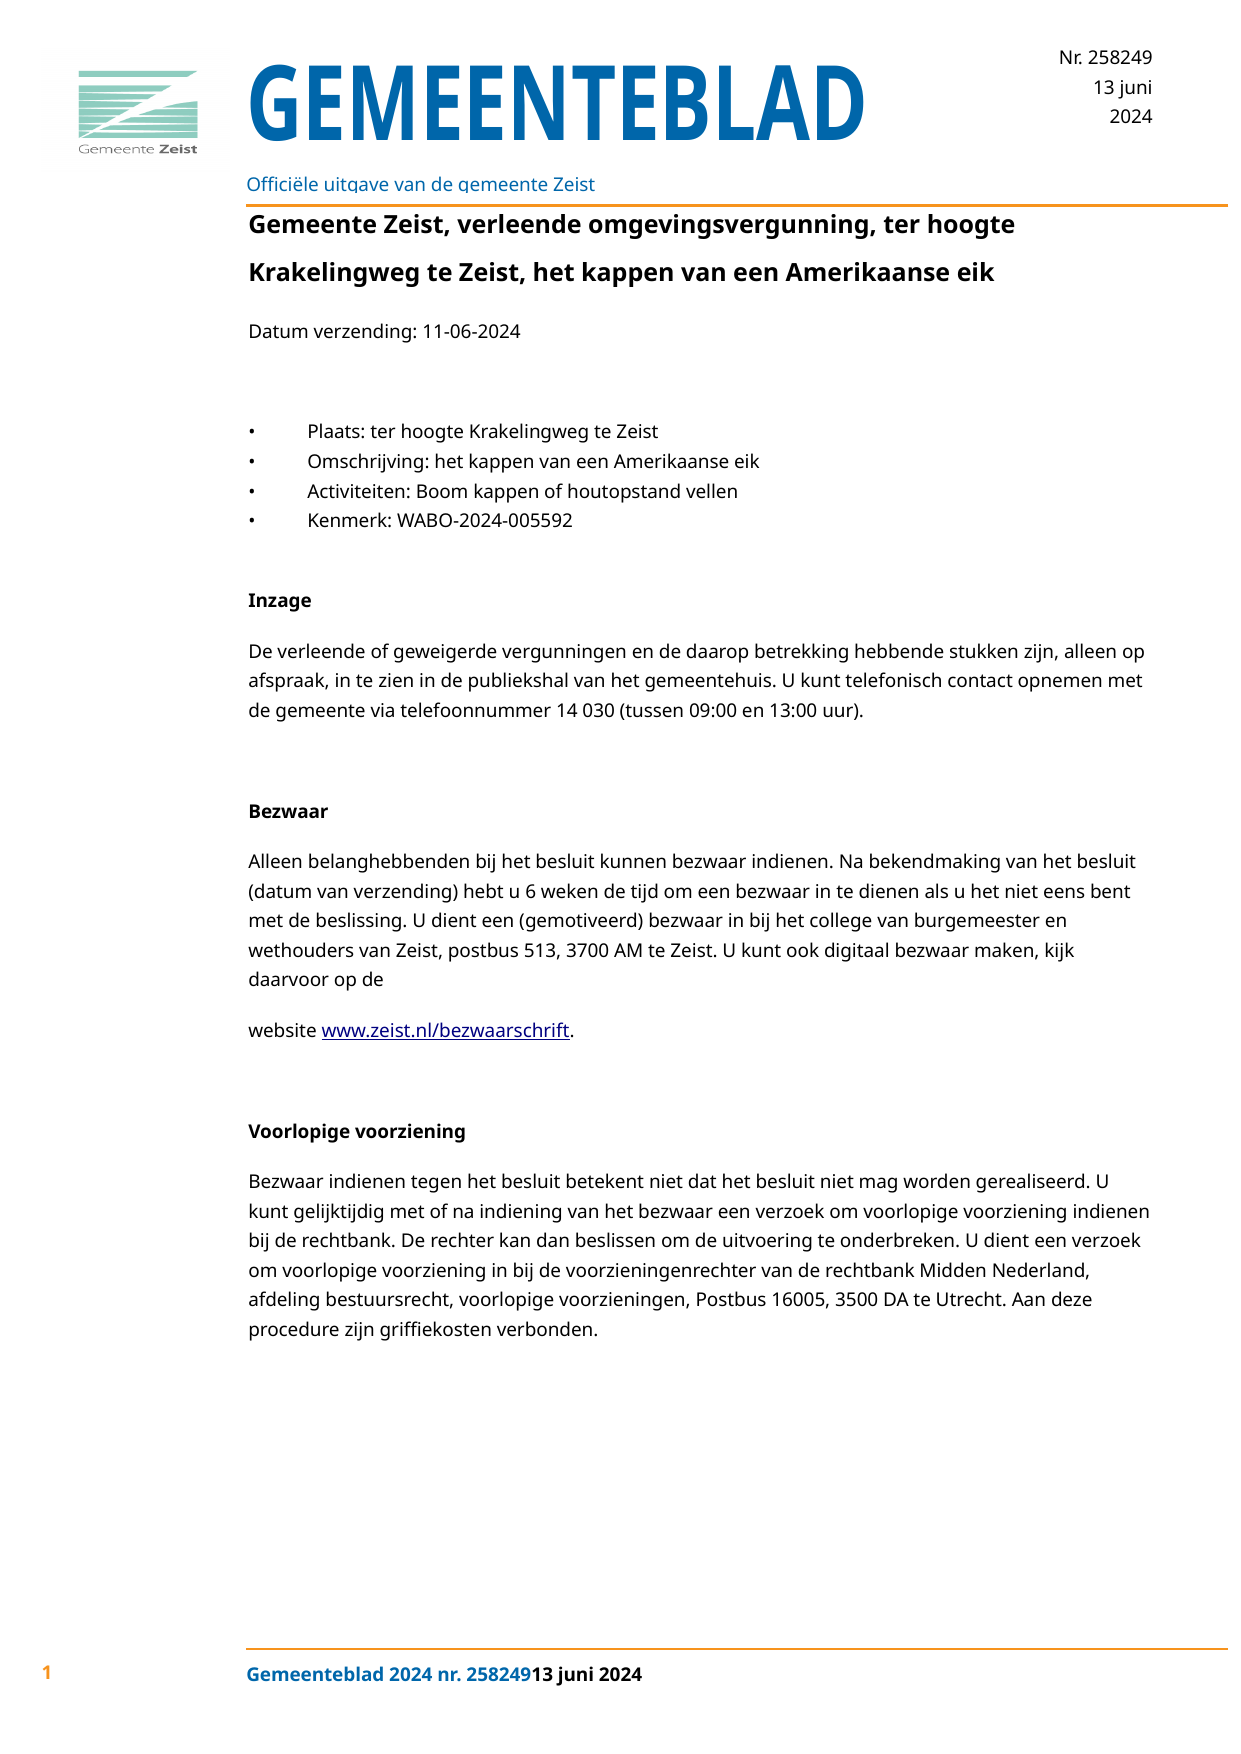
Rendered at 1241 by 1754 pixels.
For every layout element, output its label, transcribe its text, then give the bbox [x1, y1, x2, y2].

text Alleen belanghebbenden bij het besluit kunnen bezwaar indienen. Na bekendmaking van het besluit (datum van verzending) hebt u 6 weken de tijd om een bezwaar in te dienen als u het niet eens bent met de beslissing. U dient een (gemotiveerd) bezwaar in bij het college van burgemeester en wethouders van Zeist, postbus 513, 3700 AM te Zeist. U kunt ook digitaal bezwaar maken, kijk daarvoor op de [248, 848, 1152, 992]
text Voorlopige voorziening [248, 1118, 1152, 1144]
text Bezwaar [248, 798, 1152, 824]
text website www.zeist.nl/bezwaarschrift. [248, 1017, 1152, 1043]
list Omschrijving: het kappen van een Amerikaanse eik [248, 448, 1152, 474]
list Activiteiten: Boom kappen of houtopstand vellen [248, 478, 1152, 504]
text Inzage [248, 587, 1152, 613]
text Datum verzending: 11-06-2024 [248, 318, 1152, 344]
list Plaats: ter hoogte Krakelingweg te Zeist [248, 419, 1152, 444]
list Kenmerk: WABO-2024-005592 [248, 507, 1152, 533]
text Bezwaar indienen tegen het besluit betekent niet dat het besluit niet mag worden gerealiseerd. U kunt gelijktijdig met of na indiening van het bezwaar een verzoek om voorlopige voorziening indienen bij de rechtbank. De rechter kan dan beslissen om de uitvoering te onderbreken. U dient een verzoek om voorlopige voorziening in bij de voorzieningenrechter van de rechtbank Midden Nederland, afdeling bestuursrecht, voorlopige voorzieningen, Postbus 16005, 3500 DA te Utrecht. Aan deze procedure zijn griffiekosten verbonden. [248, 1168, 1152, 1342]
text De verleende of geweigerde vergunningen en de daarop betrekking hebbende stukken zijn, alleen op afspraak, in te zien in de publiekshal van het gemeentehuis. U kunt telefonisch contact opnemen met de gemeente via telefoonnummer 14 030 (tussen 09:00 en 13:00 uur). [248, 638, 1152, 723]
text Gemeente Zeist, verleende omgevingsvergunning, ter hoogte Krakelingweg te Zeist, het kappen van een Amerikaanse eik [248, 207, 1152, 288]
picture [41, 47, 231, 172]
